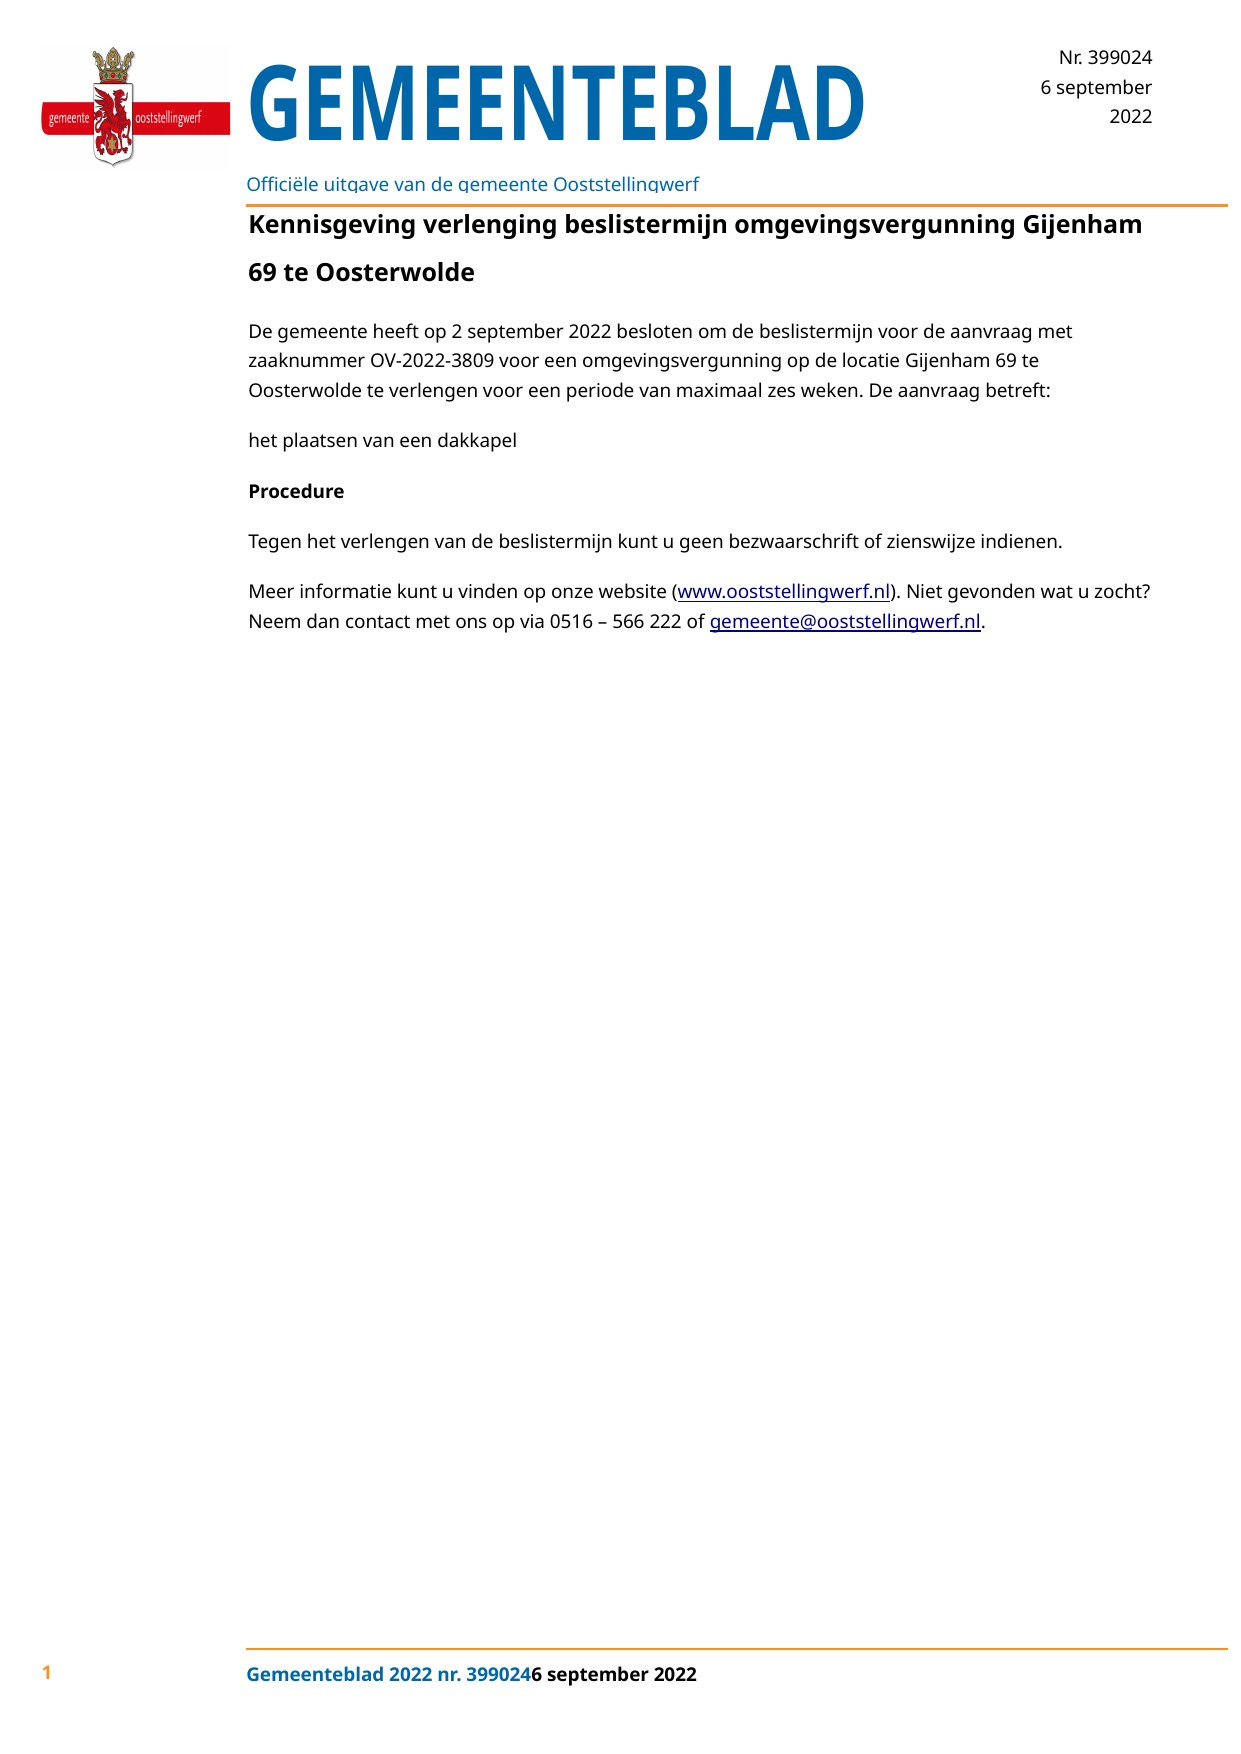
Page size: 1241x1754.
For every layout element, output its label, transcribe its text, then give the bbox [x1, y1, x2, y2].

text Kennisgeving verlenging beslistermijn omgevingsvergunning Gijenham 69 te Oosterwolde [248, 207, 1152, 288]
text Tegen het verlengen van de beslistermijn kunt u geen bezwaarschrift of zienswijze indienen. [248, 528, 1152, 554]
text De gemeente heeft op 2 september 2022 besloten om de beslistermijn voor de aanvraag met zaaknummer OV-2022-3809 voor een omgevingsvergunning op de locatie Gijenham 69 te Oosterwolde te verlengen voor een periode van maximaal zes weken. De aanvraag betreft: [248, 318, 1152, 403]
text Meer informatie kunt u vinden op onze website (www.ooststellingwerf.nl). Niet gevonden wat u zocht? Neem dan contact met ons op via 0516 – 566 222 of gemeente@ooststellingwerf.nl. [248, 579, 1152, 634]
text Procedure [248, 478, 1152, 504]
picture [41, 47, 231, 172]
text het plaatsen van een dakkapel [248, 427, 1152, 453]
